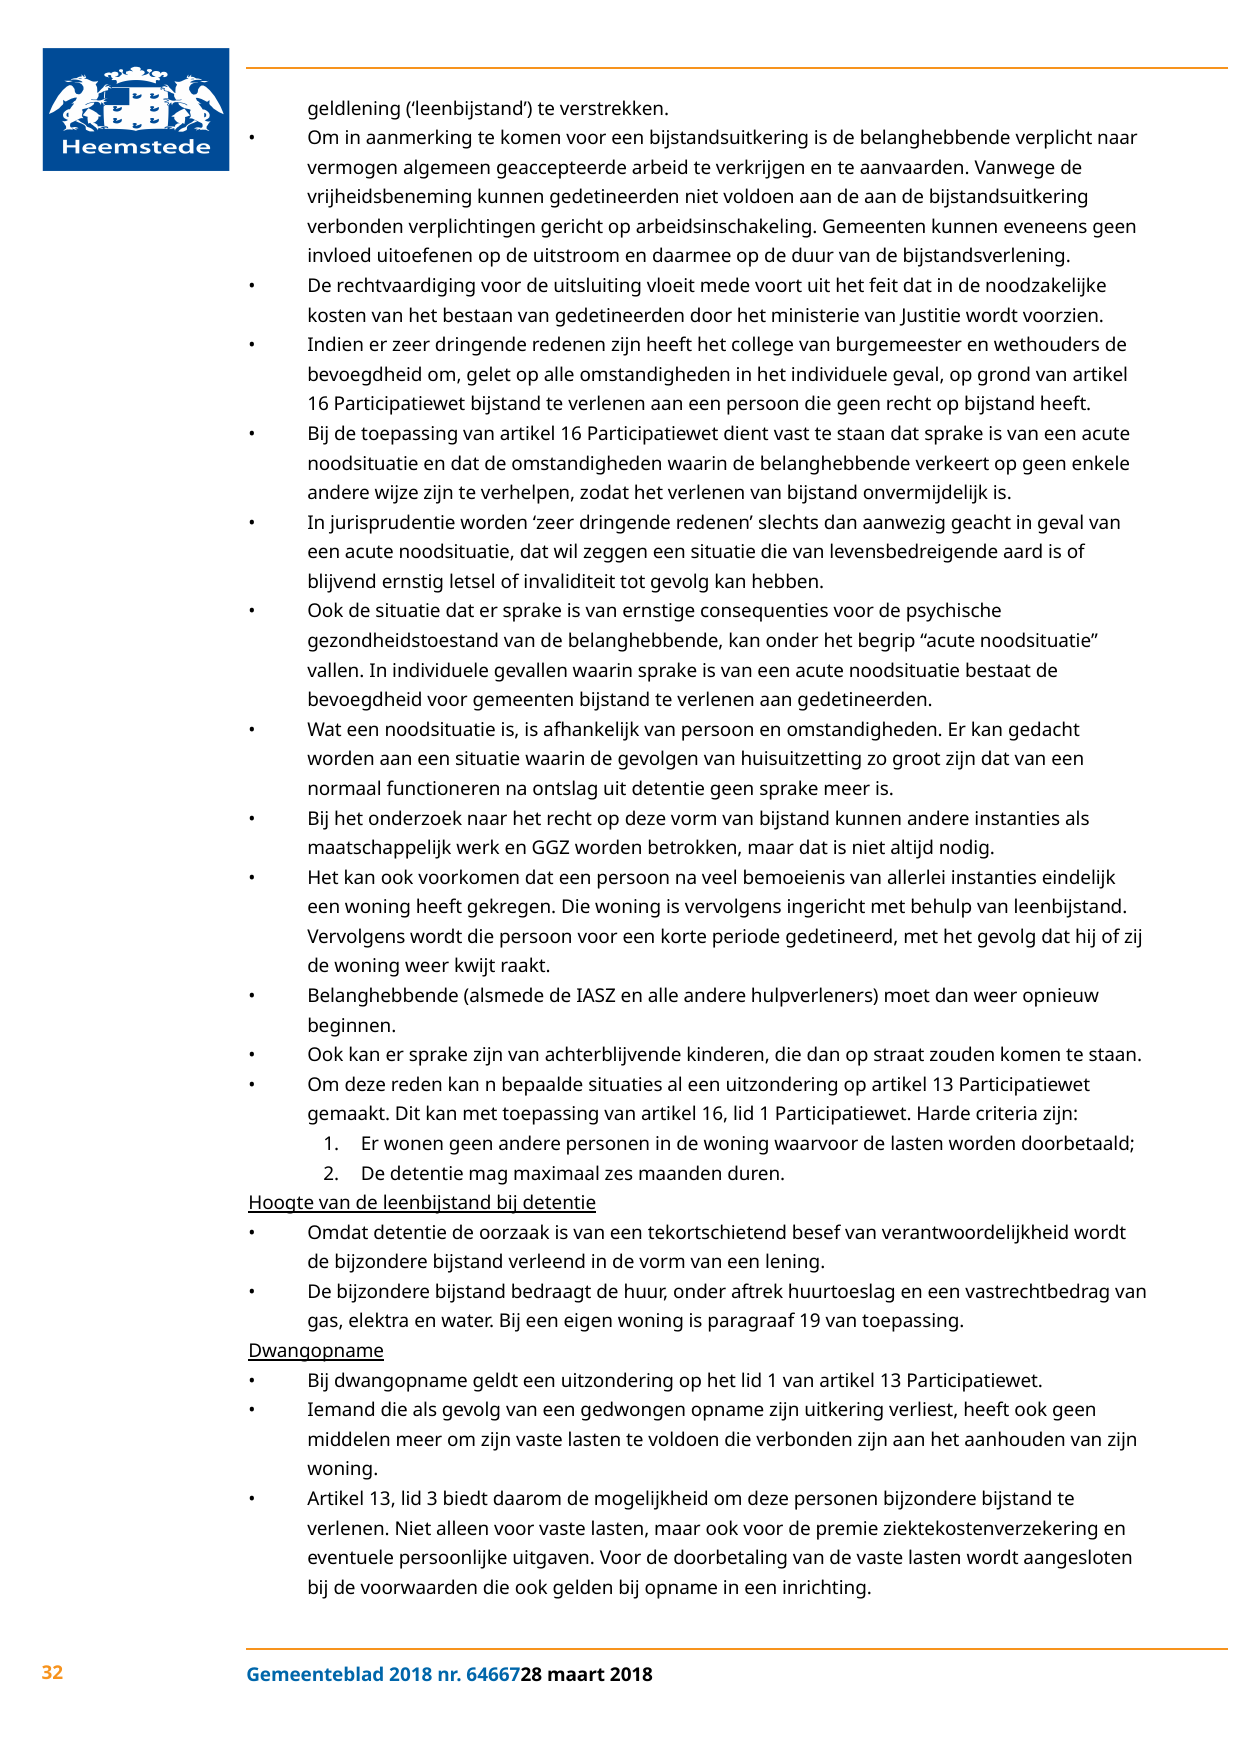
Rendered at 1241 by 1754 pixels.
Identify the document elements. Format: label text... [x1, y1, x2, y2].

list Iemand die als gevolg van een gedwongen opname zijn uitkering verliest, heeft ook geen middelen meer om zijn vaste lasten te voldoen die verbonden zijn aan het aanhouden van zijn woning. [248, 1396, 1152, 1481]
list Er wonen geen andere personen in de woning waarvoor de lasten worden doorbetaald; [323, 1130, 1152, 1156]
text Hoogte van de leenbijstand bij detentie [248, 1189, 1152, 1215]
list Wat een noodsituatie is, is afhankelijk van persoon en omstandigheden. Er kan gedacht worden aan een situatie waarin de gevolgen van huisuitzetting zo groot zijn dat van een normaal functioneren na ontslag uit detentie geen sprake meer is. [248, 716, 1152, 801]
list Bij het onderzoek naar het recht op deze vorm van bijstand kunnen andere instanties als maatschappelijk werk en GGZ worden betrokken, maar dat is niet altijd nodig. [248, 805, 1152, 860]
list Bij dwangopname geldt een uitzondering op het lid 1 van artikel 13 Participatiewet. [248, 1367, 1152, 1393]
text Dwangopname [248, 1337, 1152, 1363]
list geldlening (‘leenbijstand’) te verstrekken. [248, 95, 1152, 121]
list Bij de toepassing van artikel 16 Participatiewet dient vast te staan dat sprake is van een acute noodsituatie en dat de omstandigheden waarin de belanghebbende verkeert op geen enkele andere wijze zijn te verhelpen, zodat het verlenen van bijstand onvermijdelijk is. [248, 420, 1152, 505]
list Belanghebbende (alsmede de IASZ en alle andere hulpverleners) moet dan weer opnieuw beginnen. [248, 982, 1152, 1038]
list Ook de situatie dat er sprake is van ernstige consequenties voor de psychische gezondheidstoestand van de belanghebbende, kan onder het begrip “acute noodsituatie” vallen. In individuele gevallen waarin sprake is van een acute noodsituatie bestaat de bevoegdheid voor gemeenten bijstand te verlenen aan gedetineerden. [248, 598, 1152, 712]
list Om in aanmerking te komen voor een bijstandsuitkering is de belanghebbende verplicht naar vermogen algemeen geaccepteerde arbeid te verkrijgen en te aanvaarden. Vanwege de vrijheidsbeneming kunnen gedetineerden niet voldoen aan de aan de bijstandsuitkering verbonden verplichtingen gericht op arbeidsinschakeling. Gemeenten kunnen eveneens geen invloed uitoefenen op de uitstroom en daarmee op de duur van de bijstandsverlening. [248, 124, 1152, 268]
list Om deze reden kan n bepaalde situaties al een uitzondering op artikel 13 Participatiewet gemaakt. Dit kan met toepassing van artikel 16, lid 1 Participatiewet. Harde criteria zijn: [248, 1071, 1152, 1126]
list Indien er zeer dringende redenen zijn heeft het college van burgemeester en wethouders de bevoegdheid om, gelet op alle omstandigheden in het individuele geval, op grond van artikel 16 Participatiewet bijstand te verlenen aan een persoon die geen recht op bijstand heeft. [248, 331, 1152, 416]
picture [41, 47, 231, 172]
list De detentie mag maximaal zes maanden duren. [323, 1160, 1152, 1186]
list Ook kan er sprake zijn van achterblijvende kinderen, die dan op straat zouden komen te staan. [248, 1041, 1152, 1067]
list De bijzondere bijstand bedraagt de huur, onder aftrek huurtoeslag en een vastrechtbedrag van gas, elektra en water. Bij een eigen woning is paragraaf 19 van toepassing. [248, 1278, 1152, 1333]
list Artikel 13, lid 3 biedt daarom de mogelijkheid om deze personen bijzondere bijstand te verlenen. Niet alleen voor vaste lasten, maar ook voor de premie ziektekostenverzekering en eventuele persoonlijke uitgaven. Voor de doorbetaling van de vaste lasten wordt aangesloten bij de voorwaarden die ook gelden bij opname in een inrichting. [248, 1485, 1152, 1600]
list Omdat detentie de oorzaak is van een tekortschietend besef van verantwoordelijkheid wordt de bijzondere bijstand verleend in de vorm van een lening. [248, 1219, 1152, 1274]
list De rechtvaardiging voor de uitsluiting vloeit mede voort uit het feit dat in de noodzakelijke kosten van het bestaan van gedetineerden door het ministerie van Justitie wordt voorzien. [248, 272, 1152, 328]
list Het kan ook voorkomen dat een persoon na veel bemoeienis van allerlei instanties eindelijk een woning heeft gekregen. Die woning is vervolgens ingericht met behulp van leenbijstand. Vervolgens wordt die persoon voor een korte periode gedetineerd, met het gevolg dat hij of zij de woning weer kwijt raakt. [248, 864, 1152, 978]
list In jurisprudentie worden ‘zeer dringende redenen’ slechts dan aanwezig geacht in geval van een acute noodsituatie, dat wil zeggen een situatie die van levensbedreigende aard is of blijvend ernstig letsel of invaliditeit tot gevolg kan hebben. [248, 509, 1152, 594]
